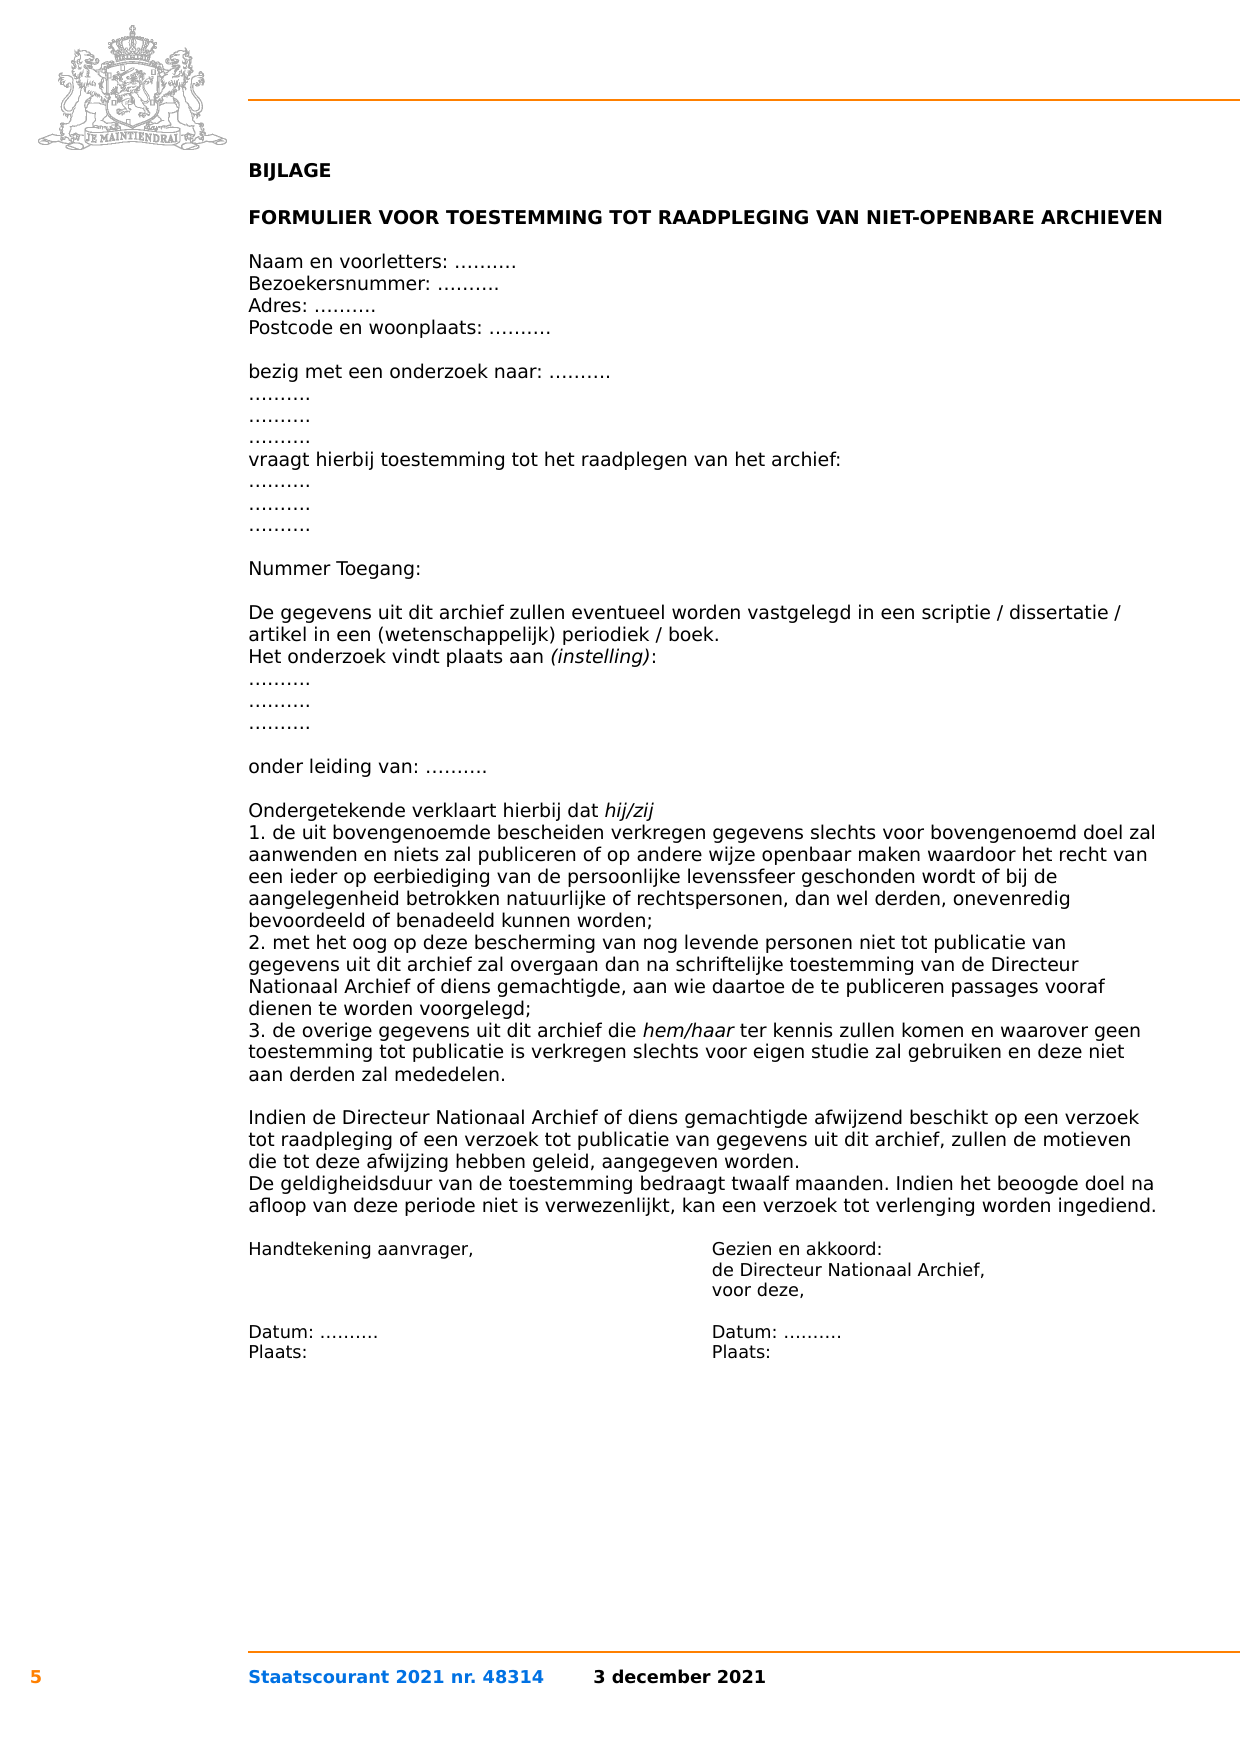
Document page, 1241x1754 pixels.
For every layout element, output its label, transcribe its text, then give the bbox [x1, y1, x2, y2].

table_header Handtekening aanvrager, [248, 1239, 706, 1260]
text 1. de uit bovengenoemde bescheiden verkregen gegevens slechts voor bovengenoemd doel zal aanwenden en niets zal publiceren of op andere wijze openbaar maken waardoor het recht van een ieder op eerbiediging van de persoonlijke levenssfeer geschonden wordt of bij de aangelegenheid betrokken natuurlijke of rechtspersonen, dan wel derden, onevenredig bevoordeeld of benadeeld kunnen worden; [248, 822, 1163, 932]
text De geldigheidsduur van de toestemming bedraagt twaalf maanden. Indien het beoogde doel na afloop van deze periode niet is verwezenlijkt, kan een verzoek tot verlenging worden ingediend. [248, 1173, 1163, 1217]
text Naam en voorletters: ………. [248, 251, 1163, 273]
text Nummer Toegang: [248, 558, 1163, 580]
text Bezoekersnummer: ………. [248, 273, 1163, 295]
text ………. [248, 426, 1163, 448]
text ………. [248, 404, 1163, 426]
text Adres: ………. [248, 295, 1163, 317]
table_cell voor deze, [706, 1280, 1163, 1301]
text onder leiding van: ………. [248, 756, 1163, 778]
text ………. [248, 668, 1163, 690]
table_cell Plaats: [248, 1342, 706, 1363]
text bezig met een onderzoek naar: ………. [248, 361, 1163, 382]
table_cell Datum: ………. [706, 1322, 1163, 1342]
text ………. [248, 470, 1163, 492]
table_cell [248, 1260, 706, 1280]
text 3. de overige gegevens uit dit archief die hem/haar ter kennis zullen komen en waarover geen toestemming tot publicatie is verkregen slechts voor eigen studie zal gebruiken en deze niet aan derden zal mededelen. [248, 1019, 1163, 1085]
table_cell [248, 1301, 706, 1322]
table_cell Datum: ………. [248, 1322, 706, 1342]
table_header Gezien en akkoord: [706, 1239, 1163, 1260]
text De gegevens uit dit archief zullen eventueel worden vastgelegd in een scriptie / dissertatie / artikel in een (wetenschappelijk) periodiek / boek. [248, 602, 1163, 646]
text ………. [248, 712, 1163, 734]
text ………. [248, 514, 1163, 536]
text ………. [248, 382, 1163, 404]
text 2. met het oog op deze bescherming van nog levende personen niet tot publicatie van gegevens uit dit archief zal overgaan dan na schriftelijke toestemming van de Directeur Nationaal Archief of diens gemachtigde, aan wie daartoe de te publiceren passages vooraf dienen te worden voorgelegd; [248, 932, 1163, 1019]
text Postcode en woonplaats: ………. [248, 317, 1163, 339]
picture [38, 25, 227, 150]
text vraagt hierbij toestemming tot het raadplegen van het archief: [248, 448, 1163, 470]
subtitle BIJLAGE [248, 160, 1163, 182]
text ………. [248, 690, 1163, 712]
text Indien de Directeur Nationaal Archief of diens gemachtigde afwijzend beschikt op een verzoek tot raadpleging of een verzoek tot publicatie van gegevens uit dit archief, zullen de motieven die tot deze afwijzing hebben geleid, aangegeven worden. [248, 1107, 1163, 1173]
text ………. [248, 492, 1163, 514]
text Het onderzoek vindt plaats aan (instelling): [248, 646, 1163, 668]
text Ondergetekende verklaart hierbij dat hij/zij [248, 800, 1163, 822]
table_cell [248, 1280, 706, 1301]
table_cell Plaats: [706, 1342, 1163, 1363]
table_cell de Directeur Nationaal Archief, [706, 1260, 1163, 1280]
table_cell [706, 1301, 1163, 1322]
subtitle FORMULIER VOOR TOESTEMMING TOT RAADPLEGING VAN NIET-OPENBARE ARCHIEVEN [248, 207, 1163, 229]
